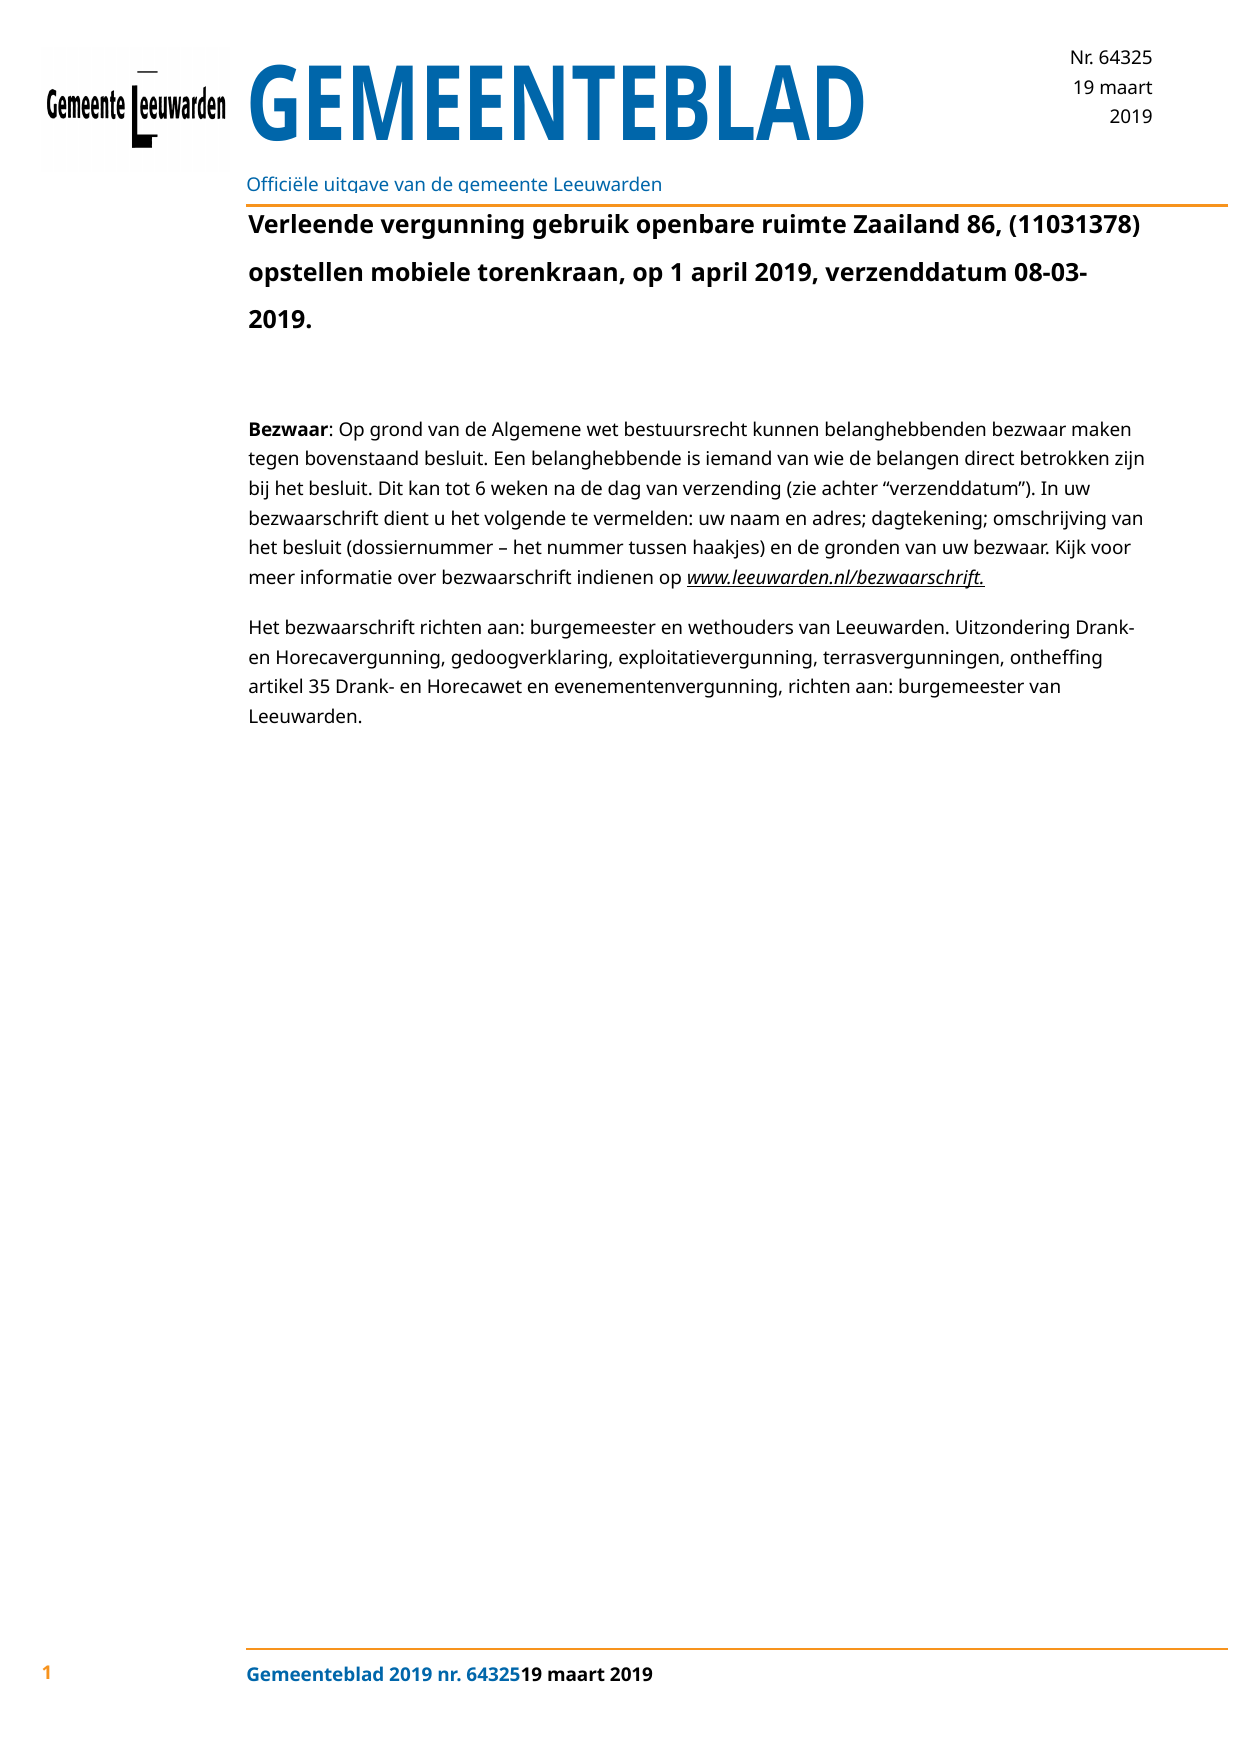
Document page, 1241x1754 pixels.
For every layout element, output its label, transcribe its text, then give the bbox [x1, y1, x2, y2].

text Het bezwaarschrift richten aan: burgemeester en wethouders van Leeuwarden. Uitzondering Drank- en Horecavergunning, gedoogverklaring, exploitatievergunning, terrasvergunningen, ontheffing artikel 35 Drank- en Horecawet en evenementenvergunning, richten aan: burgemeester van Leeuwarden. [248, 614, 1152, 729]
text Bezwaar: Op grond van de Algemene wet bestuursrecht kunnen belanghebbenden bezwaar maken tegen bovenstaand besluit. Een belanghebbende is iemand van wie de belangen direct betrokken zijn bij het besluit. Dit kan tot 6 weken na de dag van verzending (zie achter “verzenddatum”). In uw bezwaarschrift dient u het volgende te vermelden: uw naam en adres; dagtekening; omschrijving van het besluit (dossiernummer – het nummer tussen haakjes) en de gronden van uw bezwaar. Kijk voor meer informatie over bezwaarschrift indienen op www.leeuwarden.nl/bezwaarschrift. [248, 416, 1152, 589]
picture [41, 47, 231, 172]
text Verleende vergunning gebruik openbare ruimte Zaailand 86, (11031378) opstellen mobiele torenkraan, op 1 april 2019, verzenddatum 08-03-2019. [248, 207, 1152, 336]
